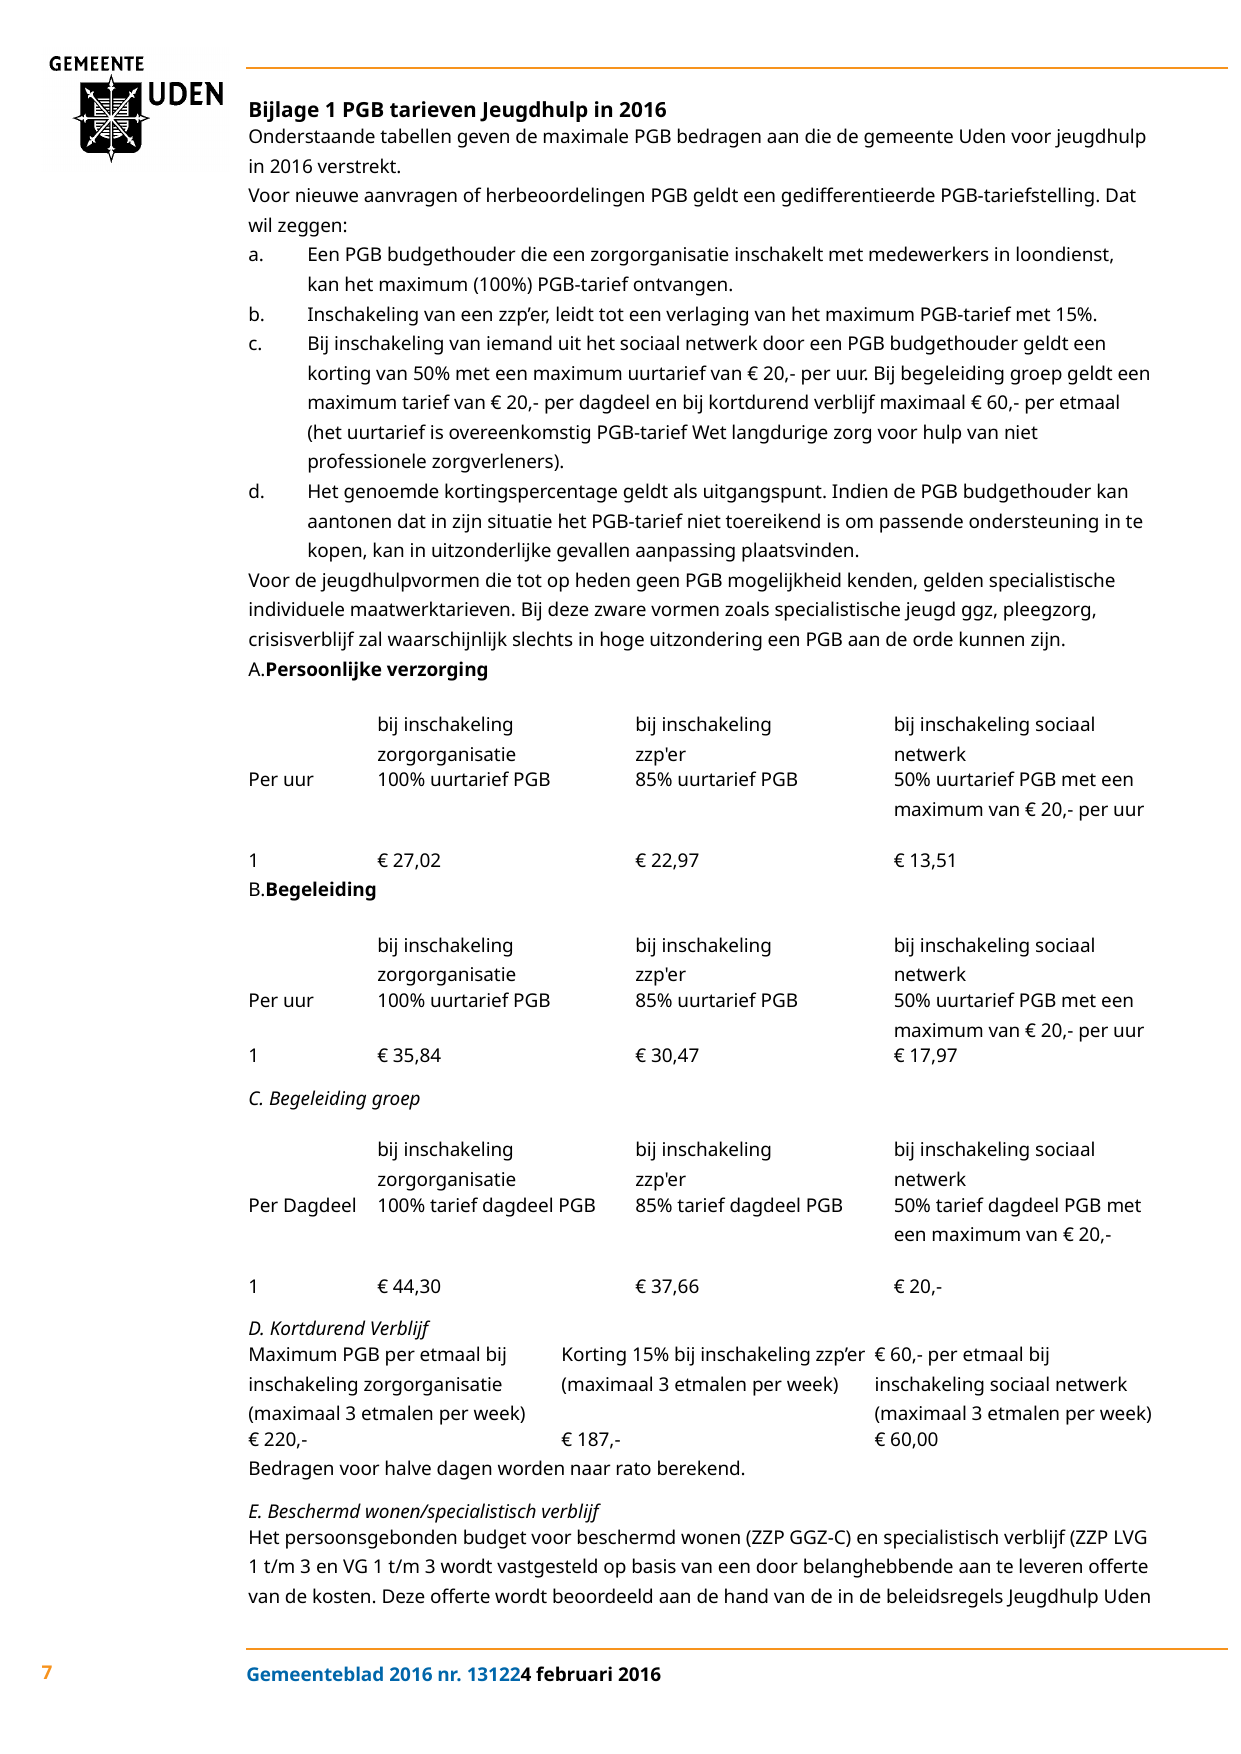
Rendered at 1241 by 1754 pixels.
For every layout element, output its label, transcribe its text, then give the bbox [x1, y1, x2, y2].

table_header [894, 686, 1022, 711]
table_cell € 187,- [561, 1426, 874, 1452]
table_header [248, 1111, 377, 1137]
text E. Beschermd wonen/specialistisch verblijf [248, 1498, 1152, 1524]
table_cell 1 [248, 1273, 377, 1299]
table_header [377, 1111, 506, 1137]
table_cell [248, 1247, 377, 1273]
table_cell [248, 932, 377, 987]
table_header € 60,- per etmaal bij inschakeling sociaal netwerk (maximaal 3 etmalen per week) [874, 1341, 1152, 1426]
table_header [506, 906, 635, 932]
table_cell [894, 822, 1152, 848]
table_cell € 30,47 [635, 1043, 893, 1068]
table_header [635, 1111, 764, 1137]
table_cell 1 [248, 1043, 377, 1068]
table_cell bij inschakeling sociaal netwerk [894, 1137, 1152, 1192]
table_cell € 35,84 [377, 1043, 635, 1068]
table_cell [248, 1137, 377, 1192]
picture [41, 47, 231, 172]
table_header [377, 686, 506, 711]
table_header [764, 906, 893, 932]
list Inschakeling van een zzp’er, leidt tot een verlaging van het maximum PGB-tarief met 15%. [248, 301, 1152, 327]
table_header [1023, 906, 1152, 932]
table_cell bij inschakeling zzp'er [635, 932, 893, 987]
table_cell [248, 711, 377, 767]
table_header [894, 1111, 1022, 1137]
table_header [894, 906, 1022, 932]
table_cell € 13,51 [894, 848, 1152, 873]
table_cell 85% tarief dagdeel PGB [635, 1192, 893, 1247]
text B.Begeleiding [248, 877, 1152, 902]
table_cell [894, 1247, 1152, 1273]
text Voor de jeugdhulpvormen die tot op heden geen PGB mogelijkheid kenden, gelden specialistische individuele maatwerktarieven. Bij deze zware vormen zoals specialistische jeugd ggz, pleegzorg, crisisverblijf zal waarschijnlijk slechts in hoge uitzondering een PGB aan de orde kunnen zijn. [248, 567, 1152, 652]
table_cell € 27,02 [377, 848, 635, 873]
table_cell bij inschakeling zorgorganisatie [377, 711, 635, 767]
table_cell bij inschakeling zzp'er [635, 711, 893, 767]
table_header Maximum PGB per etmaal bij inschakeling zorgorganisatie (maximaal 3 etmalen per week) [248, 1341, 561, 1426]
text Bedragen voor halve dagen worden naar rato berekend. [248, 1455, 1152, 1481]
table_cell 85% uurtarief PGB [635, 987, 893, 1043]
table_header [506, 686, 635, 711]
table_header [1023, 686, 1152, 711]
table_header [764, 686, 893, 711]
table_cell € 22,97 [635, 848, 893, 873]
table_cell [635, 1247, 893, 1273]
table_cell 50% uurtarief PGB met een maximum van € 20,- per uur [894, 767, 1152, 822]
table_header [635, 686, 764, 711]
table_cell € 60,00 [874, 1426, 1152, 1452]
list Een PGB budgethouder die een zorgorganisatie inschakelt met medewerkers in loondienst, kan het maximum (100%) PGB-tarief ontvangen. [248, 242, 1152, 297]
table_cell € 37,66 [635, 1273, 893, 1299]
table_cell 100% tarief dagdeel PGB [377, 1192, 635, 1247]
table_cell [377, 822, 635, 848]
text Onderstaande tabellen geven de maximale PGB bedragen aan die de gemeente Uden voor jeugdhulp in 2016 verstrekt. [248, 123, 1152, 179]
table_cell € 220,- [248, 1426, 561, 1452]
table_cell 100% uurtarief PGB [377, 987, 635, 1043]
text A.Persoonlijke verzorging [248, 656, 1152, 682]
table_cell € 20,- [894, 1273, 1152, 1299]
text C. Begeleiding groep [248, 1085, 1152, 1111]
table_header [248, 686, 377, 711]
table_header [764, 1111, 893, 1137]
table_cell 85% uurtarief PGB [635, 767, 893, 822]
text Het persoonsgebonden budget voor beschermd wonen (ZZP GGZ-C) en specialistisch verblijf (ZZP LVG 1 t/m 3 en VG 1 t/m 3 wordt vastgesteld op basis van een door belanghebbende aan te leveren offerte van de kosten. Deze offerte wordt beoordeeld aan de hand van de in de beleidsregels Jeugdhulp Uden [248, 1524, 1152, 1609]
table_cell 1 [248, 848, 377, 873]
table_cell Per uur [248, 987, 377, 1043]
table_cell [635, 822, 893, 848]
table_header Korting 15% bij inschakeling zzp’er (maximaal 3 etmalen per week) [561, 1341, 874, 1426]
text Voor nieuwe aanvragen of herbeoordelingen PGB geldt een gedifferentieerde PGB-tariefstelling. Dat wil zeggen: [248, 182, 1152, 238]
table_cell Per Dagdeel [248, 1192, 377, 1247]
table_cell bij inschakeling zorgorganisatie [377, 932, 635, 987]
table_cell € 17,97 [894, 1043, 1152, 1068]
table_header [377, 906, 506, 932]
list Het genoemde kortingspercentage geldt als uitgangspunt. Indien de PGB budgethouder kan aantonen dat in zijn situatie het PGB-tarief niet toereikend is om passende ondersteuning in te kopen, kan in uitzonderlijke gevallen aanpassing plaatsvinden. [248, 478, 1152, 563]
table_cell 50% tarief dagdeel PGB met een maximum van € 20,- [894, 1192, 1152, 1247]
list Bij inschakeling van iemand uit het sociaal netwerk door een PGB budgethouder geldt een korting van 50% met een maximum uurtarief van € 20,- per uur. Bij begeleiding groep geldt een maximum tarief van € 20,- per dagdeel en bij kortdurend verblijf maximaal € 60,- per etmaal (het uurtarief is overeenkomstig PGB-tarief Wet langdurige zorg voor hulp van niet professionele zorgverleners). [248, 330, 1152, 474]
table_header [248, 906, 377, 932]
table_header [506, 1111, 635, 1137]
table_cell bij inschakeling sociaal netwerk [894, 711, 1152, 767]
text D. Kortdurend Verblijf [248, 1316, 1152, 1341]
table_cell bij inschakeling zorgorganisatie [377, 1137, 635, 1192]
table_cell € 44,30 [377, 1273, 635, 1299]
table_cell bij inschakeling zzp'er [635, 1137, 893, 1192]
table_cell [377, 1247, 635, 1273]
table_cell [248, 822, 377, 848]
table_header [1023, 1111, 1152, 1137]
table_cell bij inschakeling sociaal netwerk [894, 932, 1152, 987]
table_cell 100% uurtarief PGB [377, 767, 635, 822]
table_cell Per uur [248, 767, 377, 822]
text Bijlage 1 PGB tarieven Jeugdhulp in 2016 [248, 95, 1152, 123]
table_header [635, 906, 764, 932]
table_cell 50% uurtarief PGB met een maximum van € 20,- per uur [894, 987, 1152, 1043]
